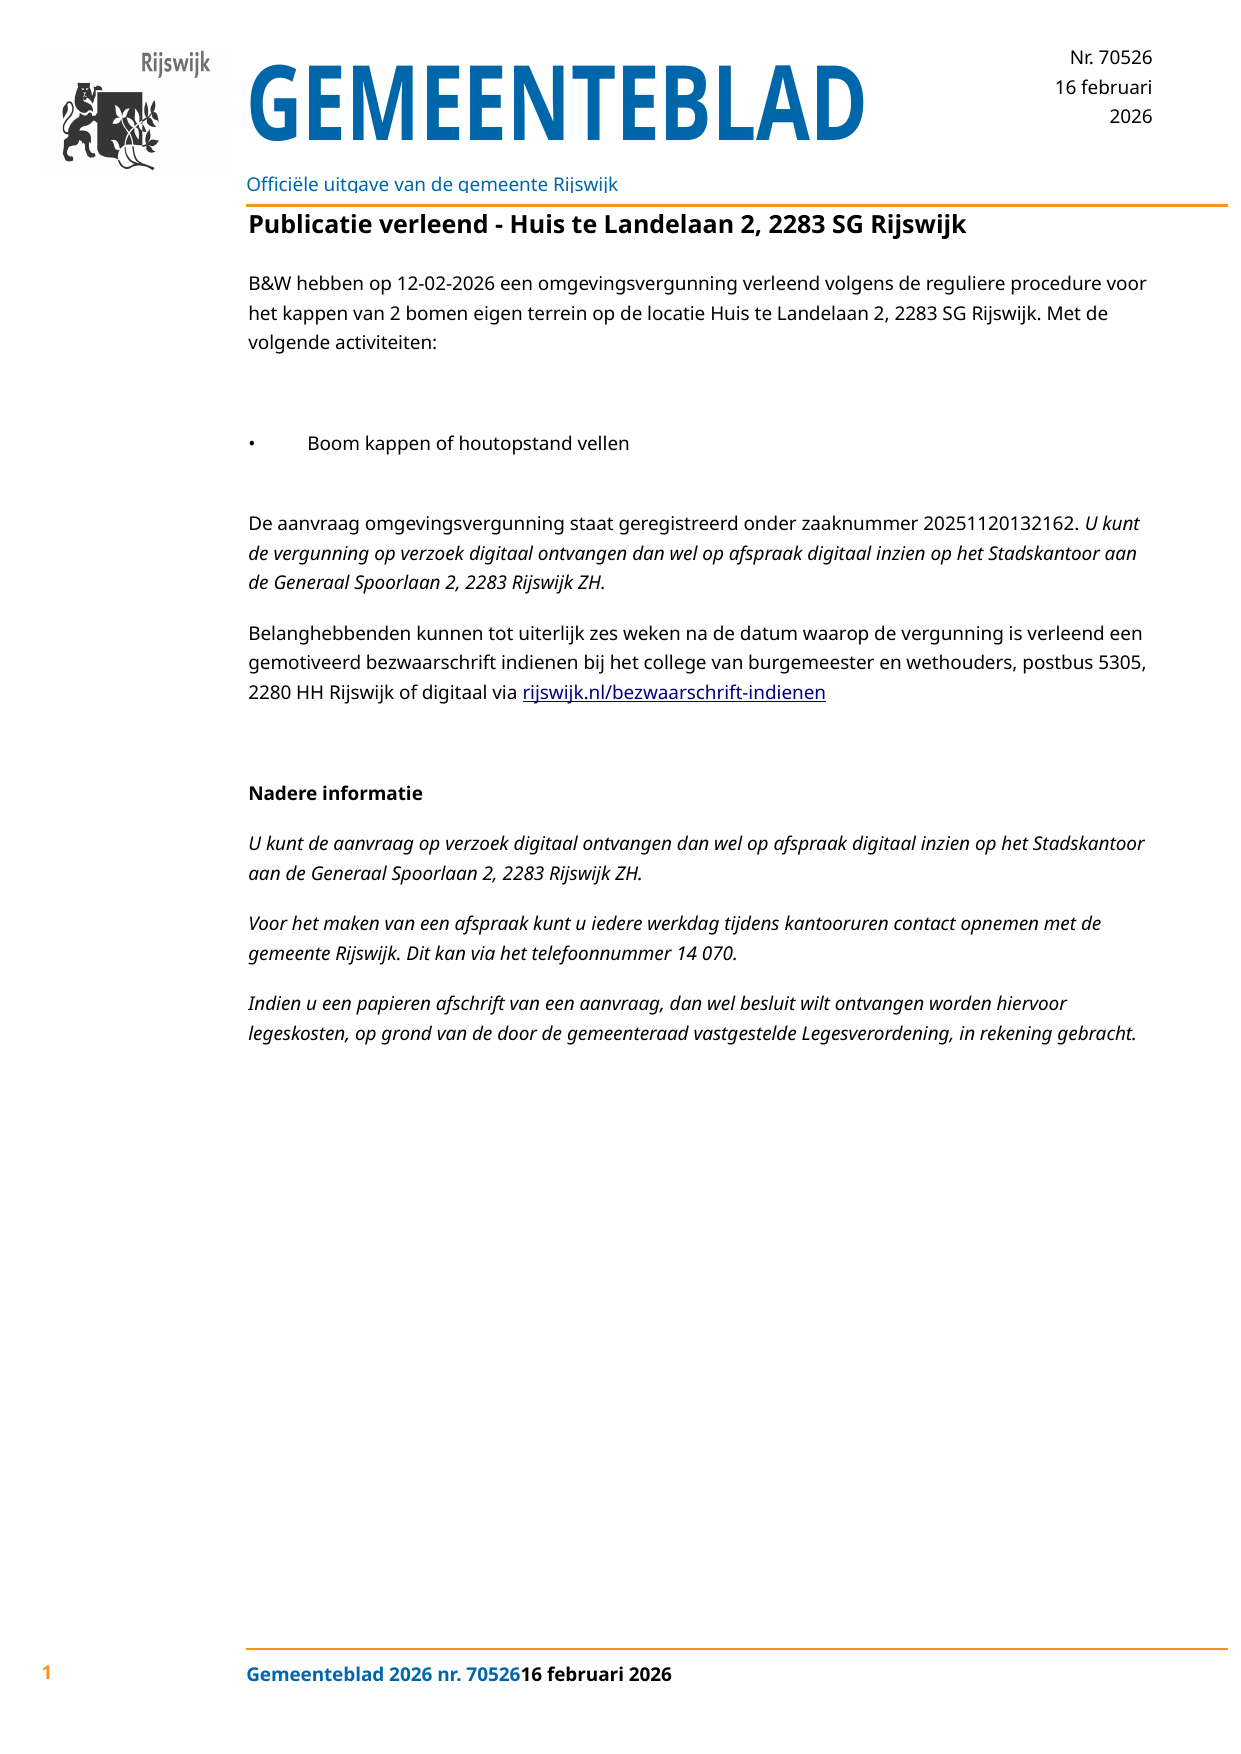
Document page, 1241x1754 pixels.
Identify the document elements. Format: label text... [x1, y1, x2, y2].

text De aanvraag omgevingsvergunning staat geregistreerd onder zaaknummer 20251120132162. U kunt de vergunning op verzoek digitaal ontvangen dan wel op afspraak digitaal inzien op het Stadskantoor aan de Generaal Spoorlaan 2, 2283 Rijswijk ZH. [248, 510, 1152, 595]
text Voor het maken van een afspraak kunt u iedere werkdag tijdens kantooruren contact opnemen met de gemeente Rijswijk. Dit kan via het telefoonnummer 14 070. [248, 910, 1152, 966]
text U kunt de aanvraag op verzoek digitaal ontvangen dan wel op afspraak digitaal inzien op het Stadskantoor aan de Generaal Spoorlaan 2, 2283 Rijswijk ZH. [248, 830, 1152, 886]
picture [41, 47, 231, 172]
text B&W hebben op 12-02-2026 een omgevingsvergunning verleend volgens de reguliere procedure voor het kappen van 2 bomen eigen terrein op de locatie Huis te Landelaan 2, 2283 SG Rijswijk. Met de volgende activiteiten: [248, 270, 1152, 355]
text Belanghebbenden kunnen tot uiterlijk zes weken na de datum waarop de vergunning is verleend een gemotiveerd bezwaarschrift indienen bij het college van burgemeester en wethouders, postbus 5305, 2280 HH Rijswijk of digitaal via rijswijk.nl/bezwaarschrift-indienen [248, 620, 1152, 705]
list Boom kappen of houtopstand vellen [248, 430, 1152, 456]
text Publicatie verleend - Huis te Landelaan 2, 2283 SG Rijswijk [248, 207, 1152, 241]
text Indien u een papieren afschrift van een aanvraag, dan wel besluit wilt ontvangen worden hiervoor legeskosten, op grond van de door de gemeenteraad vastgestelde Legesverordening, in rekening gebracht. [248, 990, 1152, 1046]
text Nadere informatie [248, 780, 1152, 806]
